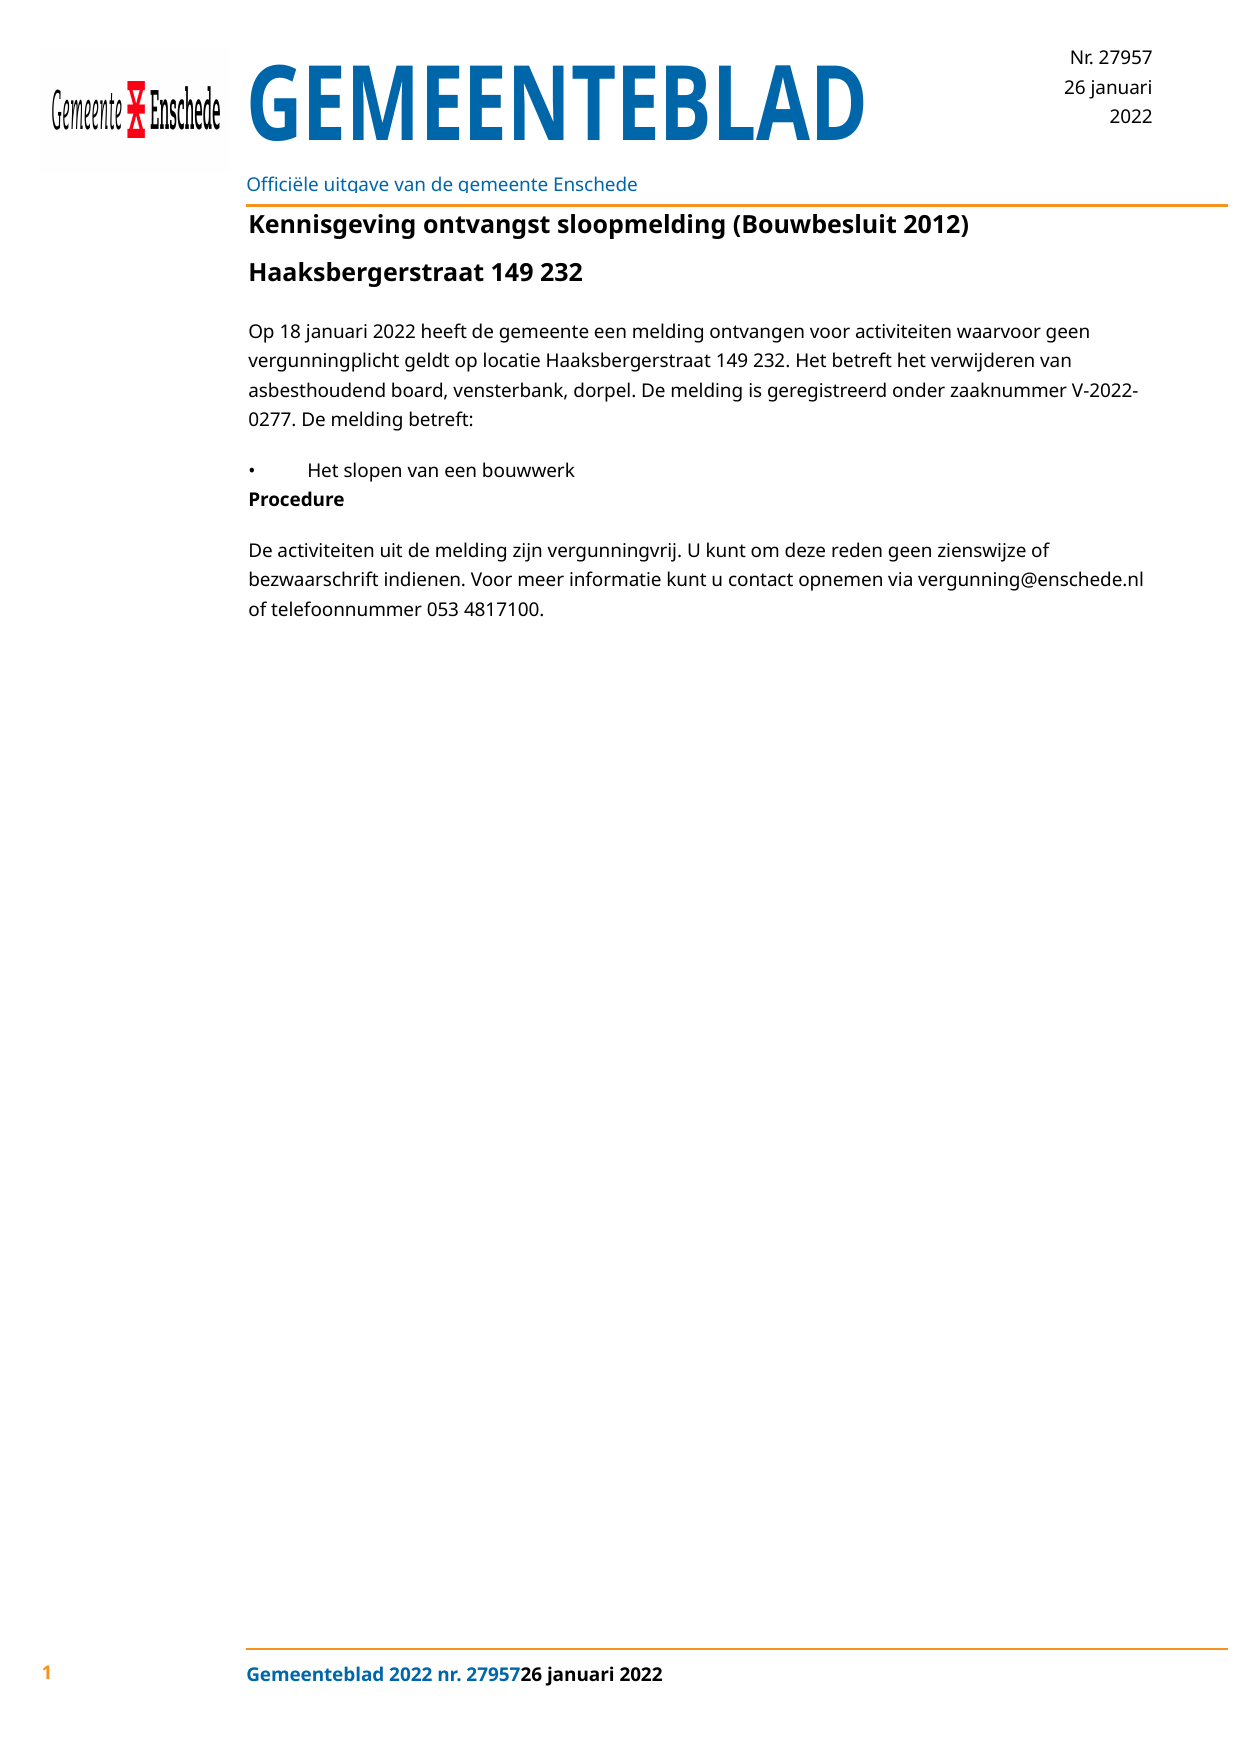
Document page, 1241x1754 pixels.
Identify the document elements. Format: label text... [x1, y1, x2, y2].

text Op 18 januari 2022 heeft de gemeente een melding ontvangen voor activiteiten waarvoor geen vergunningplicht geldt op locatie Haaksbergerstraat 149 232. Het betreft het verwijderen van asbesthoudend board, vensterbank, dorpel. De melding is geregistreerd onder zaaknummer V-2022-0277. De melding betreft: [248, 318, 1152, 432]
text Procedure [248, 487, 1152, 512]
text De activiteiten uit de melding zijn vergunningvrij. U kunt om deze reden geen zienswijze of bezwaarschrift indienen. Voor meer informatie kunt u contact opnemen via vergunning@enschede.nl of telefoonnummer 053 4817100. [248, 537, 1152, 622]
text Kennisgeving ontvangst sloopmelding (Bouwbesluit 2012) Haaksbergerstraat 149 232 [248, 207, 1152, 288]
list Het slopen van een bouwwerk [248, 457, 1152, 483]
picture [41, 47, 231, 172]
